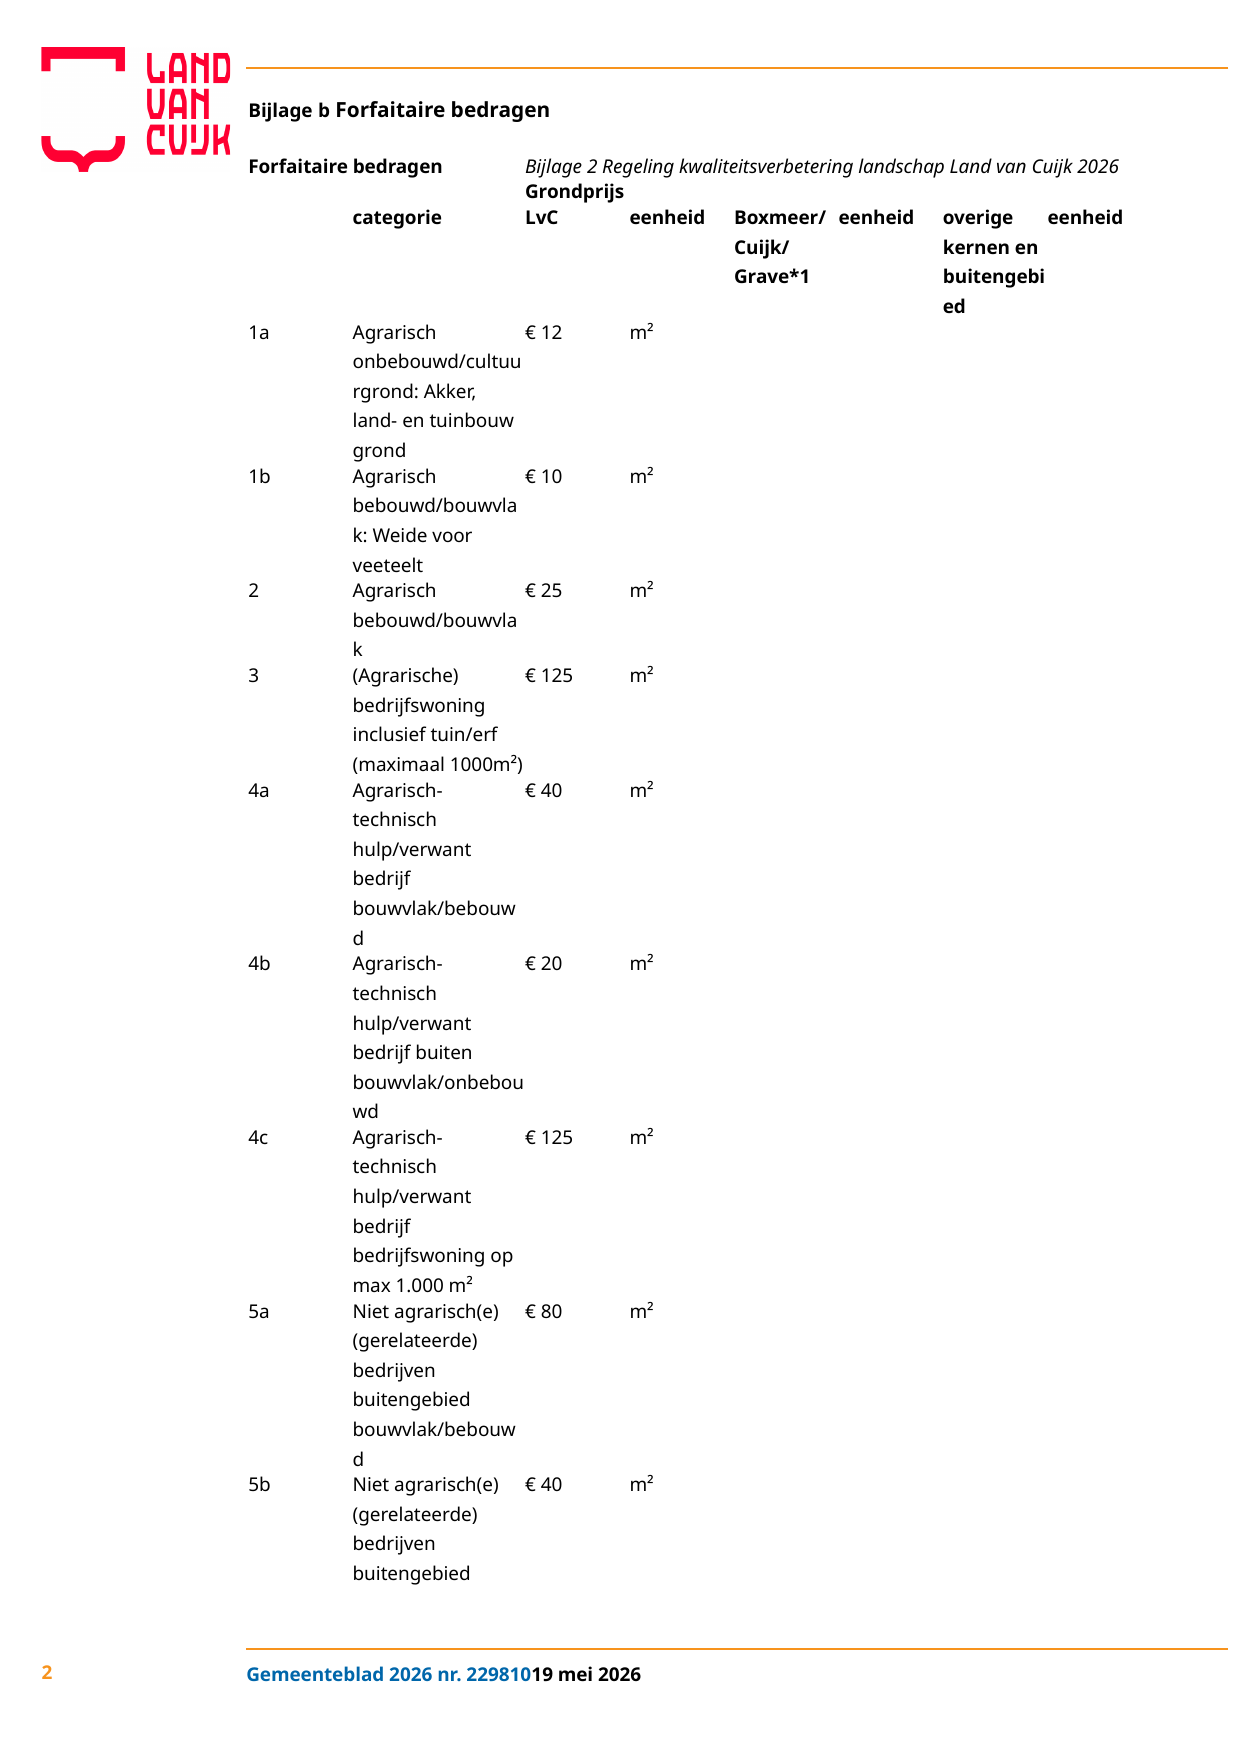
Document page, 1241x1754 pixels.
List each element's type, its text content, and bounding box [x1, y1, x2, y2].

table_cell [838, 777, 943, 951]
table_cell m² [629, 578, 734, 662]
table_cell [1047, 578, 1152, 662]
table_cell m² [629, 951, 734, 1124]
table_cell € 125 [525, 663, 629, 777]
text Bijlage b Forfaitaire bedragen [248, 95, 1152, 123]
table_header Bijlage 2 Regeling kwaliteitsverbetering landschap Land van Cuijk 2026 [525, 153, 1152, 179]
table_cell [734, 319, 838, 463]
table_cell [734, 1298, 838, 1471]
table_cell categorie [353, 205, 525, 319]
table_cell m² [629, 777, 734, 951]
picture [41, 47, 231, 172]
table_cell [734, 578, 838, 662]
table_cell [734, 777, 838, 951]
table_cell [838, 1471, 943, 1586]
table_cell m² [629, 1124, 734, 1298]
table_cell 2 [248, 578, 352, 662]
table_cell 4c [248, 1124, 352, 1298]
table_cell € 10 [525, 463, 629, 577]
table_cell Agrarisch onbebouwd/cultuurgrond: Akker, land- en tuinbouw grond [353, 319, 525, 463]
table_cell [1047, 1471, 1152, 1586]
table_cell [943, 1124, 1047, 1298]
table_cell Agrarisch- technisch hulp/verwant bedrijf bouwvlak/bebouwd [353, 777, 525, 951]
table_cell 4a [248, 777, 352, 951]
table_cell [943, 951, 1047, 1124]
table_cell 5a [248, 1298, 352, 1471]
table_cell [248, 205, 352, 319]
table_cell m² [629, 1298, 734, 1471]
table_cell Agrarisch bebouwd/bouwvlak: Weide voor veeteelt [353, 463, 525, 577]
table_cell € 40 [525, 777, 629, 951]
table_cell [734, 951, 838, 1124]
table_cell m² [629, 1471, 734, 1586]
table_cell € 12 [525, 319, 629, 463]
table_cell [838, 951, 943, 1124]
table_cell [838, 1124, 943, 1298]
table_cell m² [629, 663, 734, 777]
table_cell € 25 [525, 578, 629, 662]
table_cell 3 [248, 663, 352, 777]
table_cell [943, 319, 1047, 463]
table_cell [943, 578, 1047, 662]
table_header Forfaitaire bedragen [248, 153, 525, 179]
table_cell [1047, 951, 1152, 1124]
table_cell Niet agrarisch(e) (gerelateerde) bedrijven buitengebied bouwvlak/bebouwd [353, 1298, 525, 1471]
table_cell (Agrarische) bedrijfswoning inclusief tuin/erf (maximaal 1000m²) [353, 663, 525, 777]
table_cell € 20 [525, 951, 629, 1124]
table_cell [943, 1298, 1047, 1471]
table_cell Agrarisch bebouwd/bouwvlak [353, 578, 525, 662]
table_cell eenheid [838, 205, 943, 319]
table_cell [1047, 1124, 1152, 1298]
table_cell [1047, 463, 1152, 577]
table_cell [838, 578, 943, 662]
table_cell eenheid [629, 205, 734, 319]
table_cell [838, 1298, 943, 1471]
table_cell [1047, 319, 1152, 463]
table_cell m² [629, 319, 734, 463]
table_cell [838, 319, 943, 463]
table_cell [734, 1124, 838, 1298]
table_cell overige kernen en buitengebied [943, 205, 1047, 319]
table_cell [248, 179, 352, 204]
table_cell 4b [248, 951, 352, 1124]
table_cell Agrarisch- technisch hulp/verwant bedrijf bedrijfswoning op max 1.000 m² [353, 1124, 525, 1298]
table_cell [943, 777, 1047, 951]
table_cell [943, 1471, 1047, 1586]
table_cell [838, 463, 943, 577]
table_cell Boxmeer/Cuijk/Grave*1 [734, 205, 838, 319]
table_cell [734, 1471, 838, 1586]
table_cell € 40 [525, 1471, 629, 1586]
table_cell 1b [248, 463, 352, 577]
table_cell [1047, 663, 1152, 777]
table_cell 5b [248, 1471, 352, 1586]
table_cell [734, 663, 838, 777]
table_cell m² [629, 463, 734, 577]
table_cell [838, 663, 943, 777]
table_cell [1047, 1298, 1152, 1471]
table_cell [1047, 777, 1152, 951]
table_cell € 125 [525, 1124, 629, 1298]
table_cell [353, 179, 525, 204]
table_cell [734, 463, 838, 577]
table_cell eenheid [1047, 205, 1152, 319]
table_cell LvC [525, 205, 629, 319]
table_cell Grondprijs [525, 179, 1152, 204]
table_cell € 80 [525, 1298, 629, 1471]
table_cell [943, 463, 1047, 577]
table_cell Agrarisch- technisch hulp/verwant bedrijf buiten bouwvlak/onbebouwd [353, 951, 525, 1124]
table_cell 1a [248, 319, 352, 463]
table_cell [943, 663, 1047, 777]
table_cell Niet agrarisch(e) (gerelateerde) bedrijven buitengebied [353, 1471, 525, 1586]
